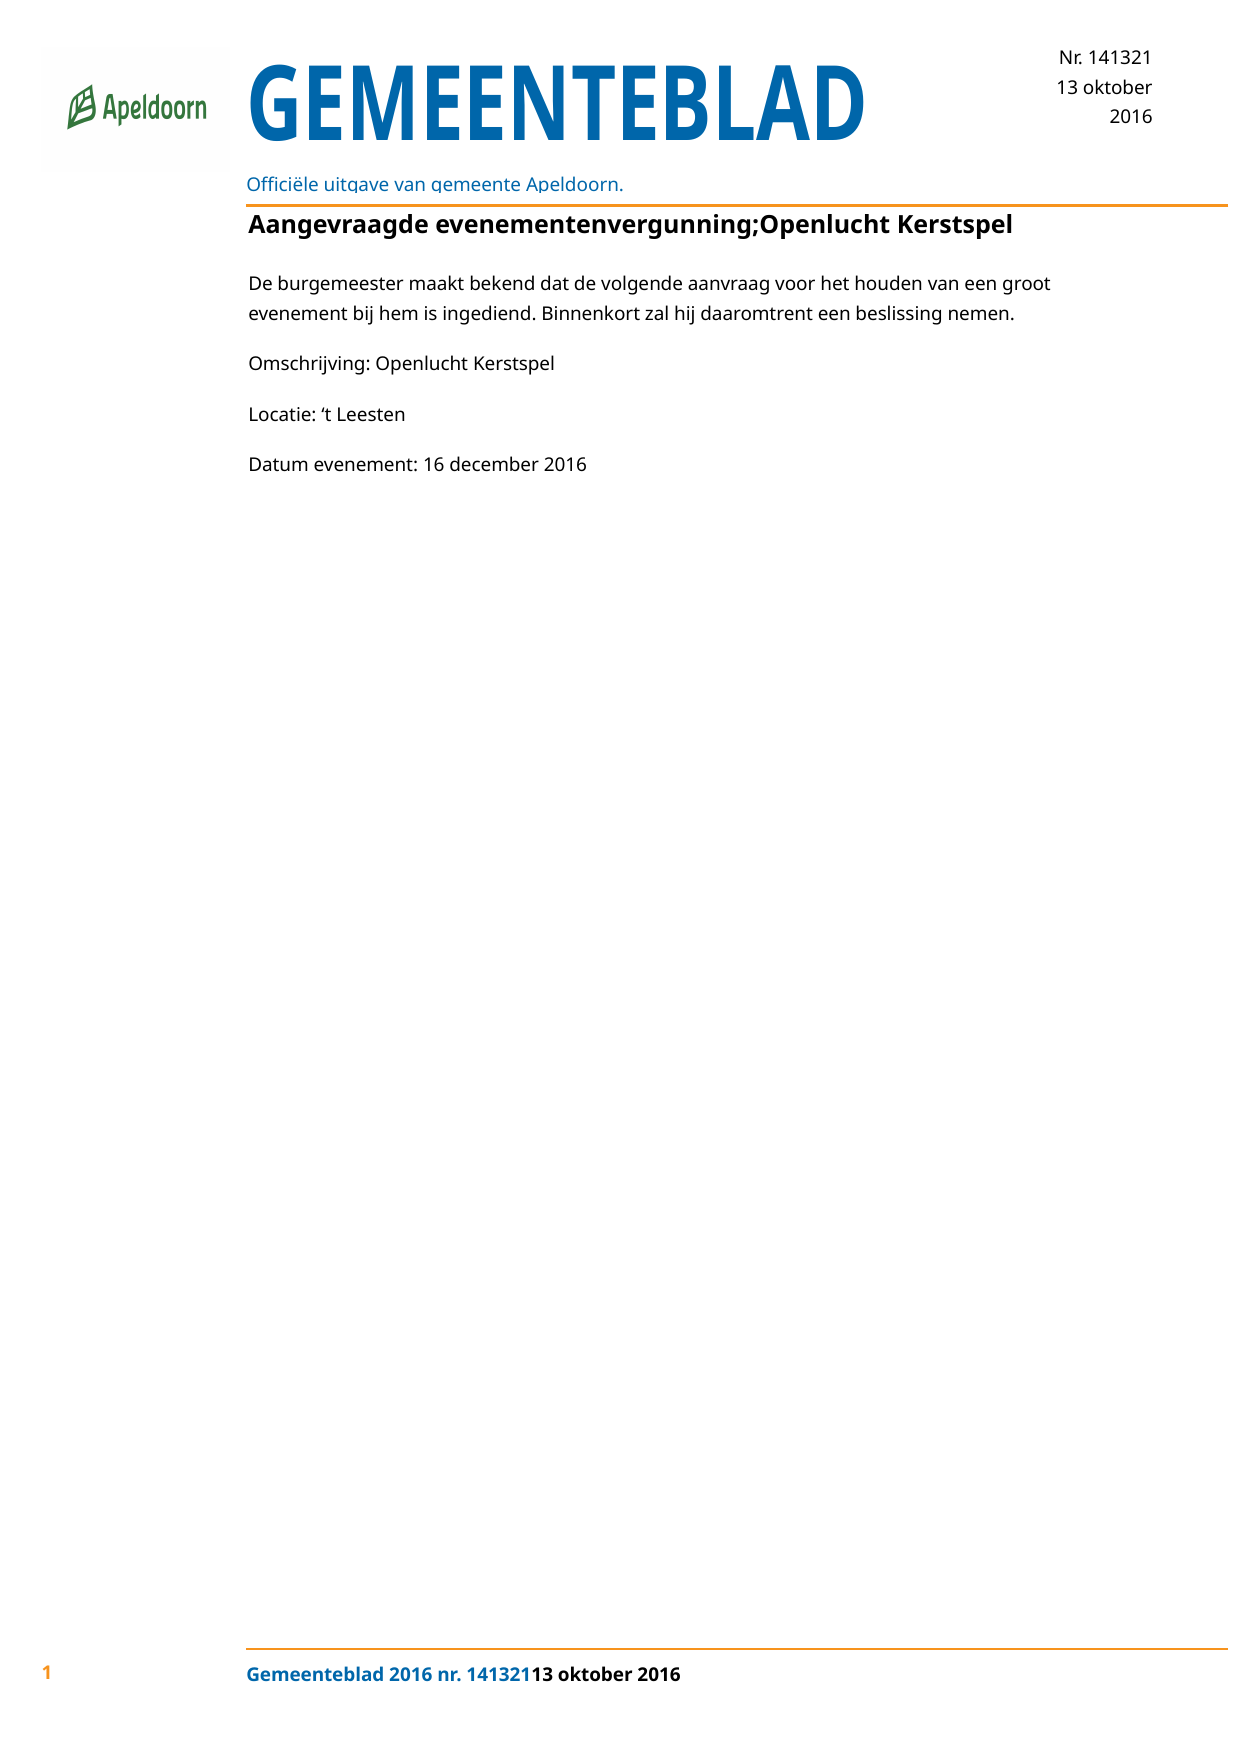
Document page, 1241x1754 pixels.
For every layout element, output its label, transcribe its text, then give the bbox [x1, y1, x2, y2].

picture [41, 47, 231, 172]
text Aangevraagde evenementenvergunning;Openlucht Kerstspel [248, 207, 1152, 241]
text Locatie: ‘t Leesten [248, 401, 1152, 426]
text Datum evenement: 16 december 2016 [248, 451, 1152, 477]
text Omschrijving: Openlucht Kerstspel [248, 350, 1152, 376]
text De burgemeester maakt bekend dat de volgende aanvraag voor het houden van een groot evenement bij hem is ingediend. Binnenkort zal hij daaromtrent een beslissing nemen. [248, 270, 1152, 326]
